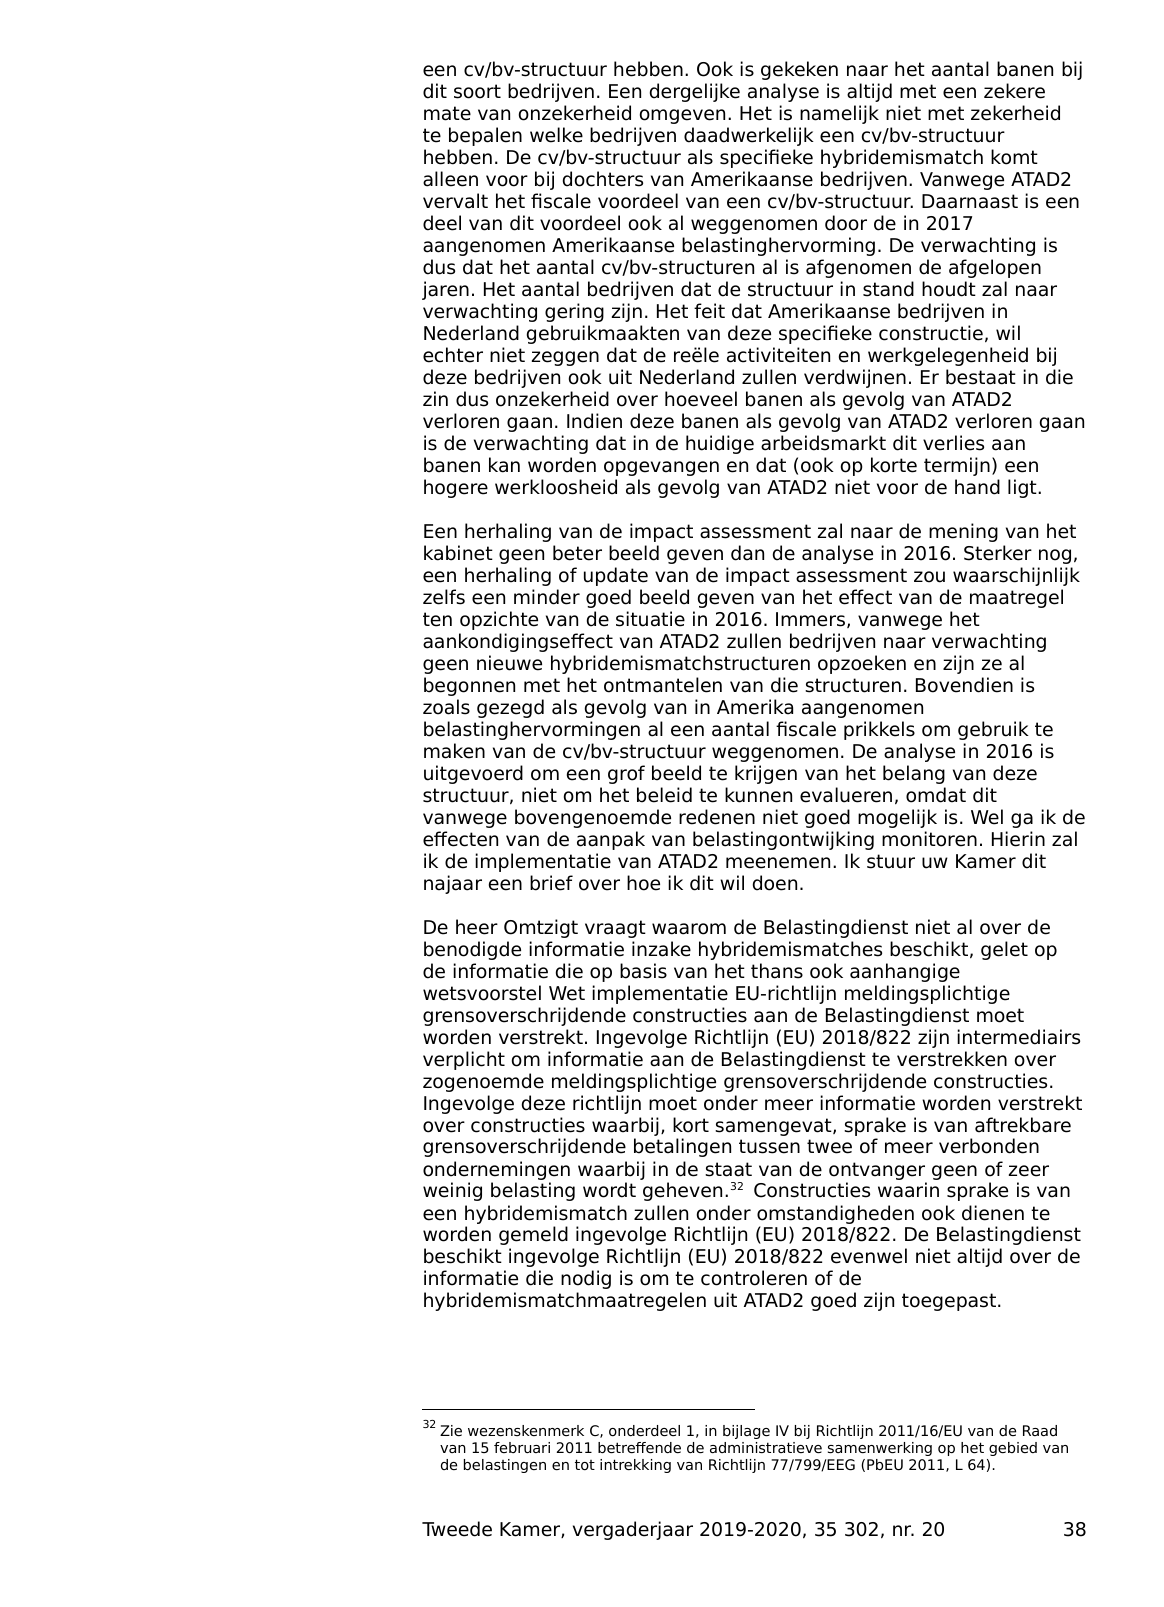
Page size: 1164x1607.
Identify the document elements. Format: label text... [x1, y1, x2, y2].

text een cv/bv-structuur hebben. Ook is gekeken naar het aantal banen bij dit soort bedrijven. Een dergelijke analyse is altijd met een zekere mate van onzekerheid omgeven. Het is namelijk niet met zekerheid te bepalen welke bedrijven daadwerkelijk een cv/bv-structuur hebben. De cv/bv-structuur als specifieke hybridemismatch komt alleen voor bij dochters van Amerikaanse bedrijven. Vanwege ATAD2 vervalt het fiscale voordeel van een cv/bv-structuur. Daarnaast is een deel van dit voordeel ook al weggenomen door de in 2017 aangenomen Amerikaanse belastinghervorming. De verwachting is dus dat het aantal cv/bv-structuren al is afgenomen de afgelopen jaren. Het aantal bedrijven dat de structuur in stand houdt zal naar verwachting gering zijn. Het feit dat Amerikaanse bedrijven in Nederland gebruikmaakten van deze specifieke constructie, wil echter niet zeggen dat de reële activiteiten en werkgelegenheid bij deze bedrijven ook uit Nederland zullen verdwijnen. Er bestaat in die zin dus onzekerheid over hoeveel banen als gevolg van ATAD2 verloren gaan. Indien deze banen als gevolg van ATAD2 verloren gaan is de verwachting dat in de huidige arbeidsmarkt dit verlies aan banen kan worden opgevangen en dat (ook op korte termijn) een hogere werkloosheid als gevolg van ATAD2 niet voor de hand ligt. [422, 59, 1087, 499]
text De heer Omtzigt vraagt waarom de Belastingdienst niet al over de benodigde informatie inzake hybridemismatches beschikt, gelet op de informatie die op basis van het thans ook aanhangige wetsvoorstel Wet implementatie EU-richtlijn meldingsplichtige grensoverschrijdende constructies aan de Belastingdienst moet worden verstrekt. Ingevolge Richtlijn (EU) 2018/822 zijn intermediairs verplicht om informatie aan de Belastingdienst te verstrekken over zogenoemde meldingsplichtige grensoverschrijdende constructies. Ingevolge deze richtlijn moet onder meer informatie worden verstrekt over constructies waarbij, kort samengevat, sprake is van aftrekbare grensoverschrijdende betalingen tussen twee of meer verbonden ondernemingen waarbij in de staat van de ontvanger geen of zeer weinig belasting wordt geheven. Constructies waarin sprake is van een hybridemismatch zullen onder omstandigheden ook dienen te worden gemeld ingevolge Richtlijn (EU) 2018/822. De Belastingdienst beschikt ingevolge Richtlijn (EU) 2018/822 evenwel niet altijd over de informatie die nodig is om te controleren of de hybridemismatchmaatregelen uit ATAD2 goed zijn toegepast. [422, 917, 1087, 1312]
text Een herhaling van de impact assessment zal naar de mening van het kabinet geen beter beeld geven dan de analyse in 2016. Sterker nog, een herhaling of update van de impact assessment zou waarschijnlijk zelfs een minder goed beeld geven van het effect van de maatregel ten opzichte van de situatie in 2016. Immers, vanwege het aankondigingseffect van ATAD2 zullen bedrijven naar verwachting geen nieuwe hybridemismatchstructuren opzoeken en zijn ze al begonnen met het ontmantelen van die structuren. Bovendien is zoals gezegd als gevolg van in Amerika aangenomen belastinghervormingen al een aantal fiscale prikkels om gebruik te maken van de cv/bv-structuur weggenomen. De analyse in 2016 is uitgevoerd om een grof beeld te krijgen van het belang van deze structuur, niet om het beleid te kunnen evalueren, omdat dit vanwege bovengenoemde redenen niet goed mogelijk is. Wel ga ik de effecten van de aanpak van belastingontwijking monitoren. Hierin zal ik de implementatie van ATAD2 meenemen. Ik stuur uw Kamer dit najaar een brief over hoe ik dit wil doen. [422, 521, 1087, 894]
text Zie wezenskenmerk C, onderdeel 1, in bijlage IV bij Richtlijn 2011/16/EU van de Raad van 15 februari 2011 betreffende de administratieve samenwerking op het gebied van de belastingen en tot intrekking van Richtlijn 77/799/EEG (PbEU 2011, L 64). [422, 1418, 1087, 1474]
